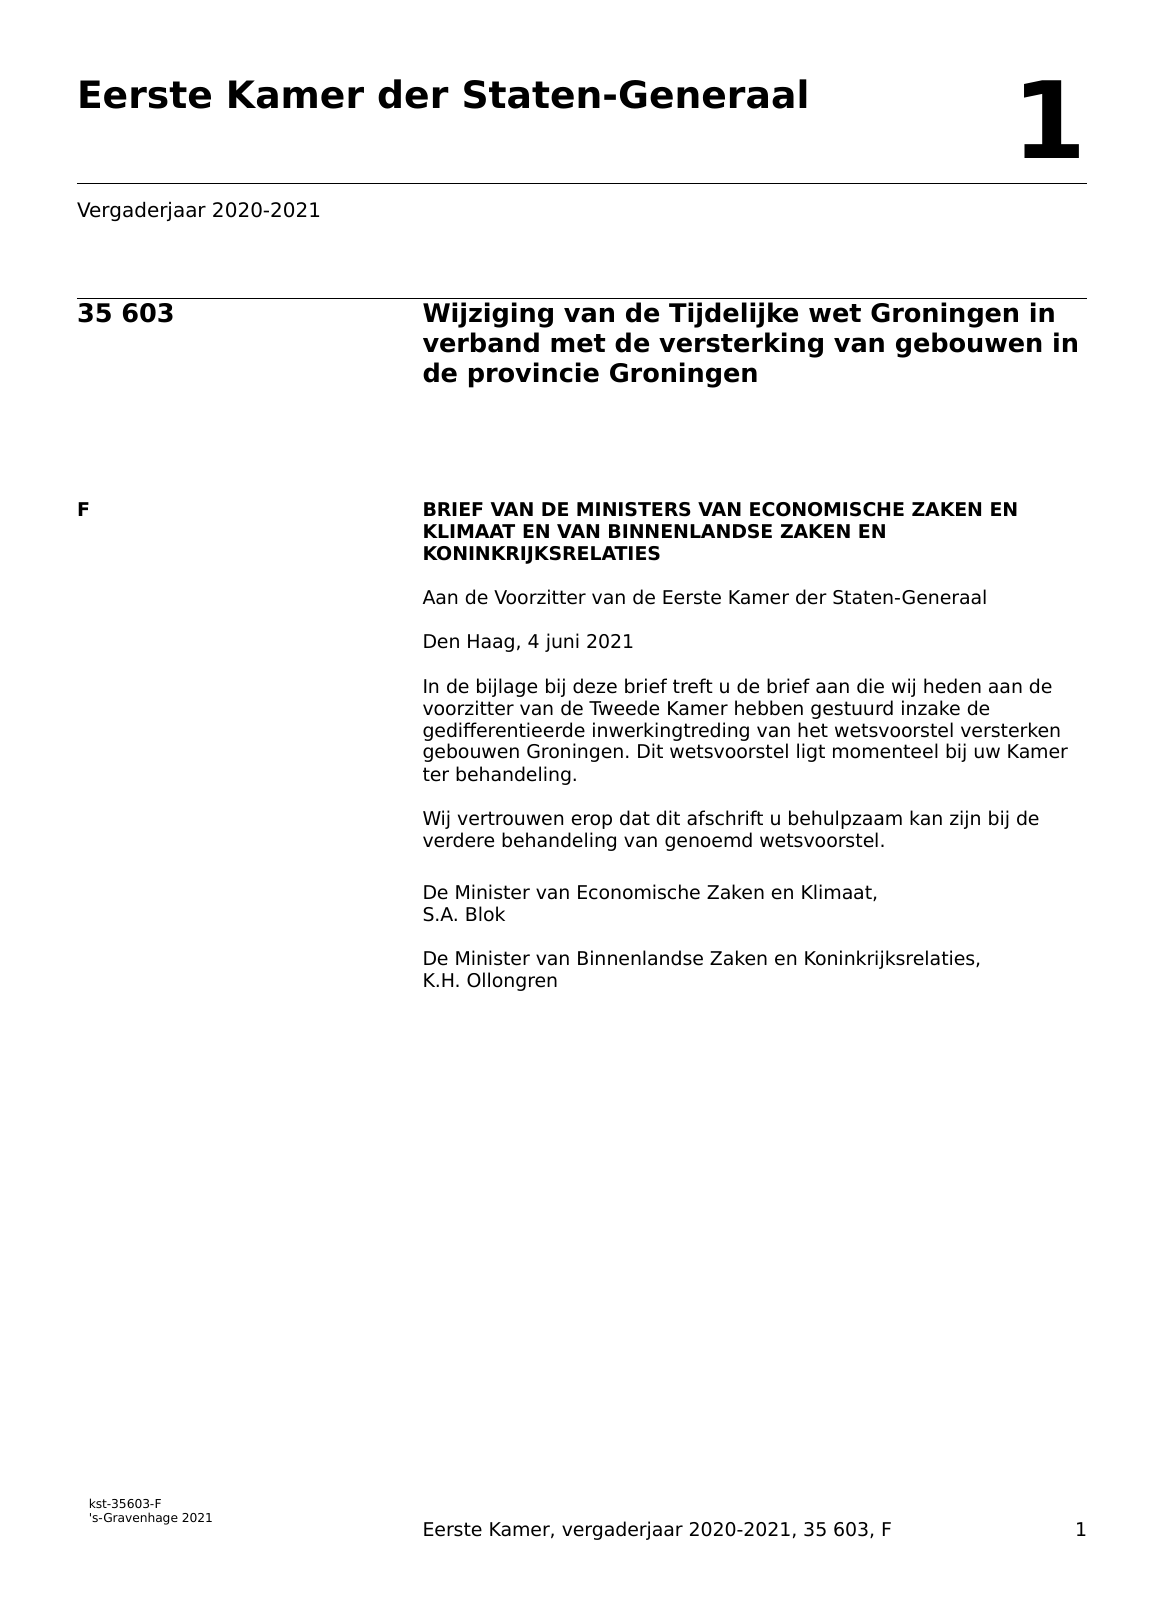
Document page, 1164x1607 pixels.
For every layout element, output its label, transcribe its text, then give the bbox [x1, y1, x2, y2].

table_header Eerste Kamer der Staten-Generaal [77, 59, 886, 183]
table_header 1 [886, 59, 1087, 183]
text Den Haag, 4 juni 2021 [422, 631, 1087, 653]
text kst-35603-F [88, 1497, 323, 1511]
text Wij vertrouwen erop dat dit afschrift u behulpzaam kan zijn bij de verdere behandeling van genoemd wetsvoorstel. [422, 808, 1087, 852]
text Aan de Voorzitter van de Eerste Kamer der Staten-Generaal [422, 587, 1087, 609]
text De Minister van Binnenlandse Zaken en Koninkrijksrelaties, K.H. Ollongren [422, 948, 1087, 992]
table_cell Vergaderjaar 2020-2021 [77, 184, 1087, 298]
subtitle 35 603 Wijziging van de Tijdelijke wet Groningen in verband met de versterking van gebouwen in de provincie Groningen [77, 299, 1087, 388]
text De Minister van Economische Zaken en Klimaat, S.A. Blok [422, 882, 1087, 926]
text In de bijlage bij deze brief treft u de brief aan die wij heden aan de voorzitter van de Tweede Kamer hebben gestuurd inzake de gedifferentieerde inwerkingtreding van het wetsvoorstel versterken gebouwen Groningen. Dit wetsvoorstel ligt momenteel bij uw Kamer ter behandeling. [422, 676, 1087, 785]
subtitle F BRIEF VAN DE MINISTERS VAN ECONOMISCHE ZAKEN EN KLIMAAT EN VAN BINNENLANDSE ZAKEN EN KONINKRIJKSRELATIES [77, 499, 1087, 565]
text 's-Gravenhage 2021 [88, 1511, 323, 1525]
